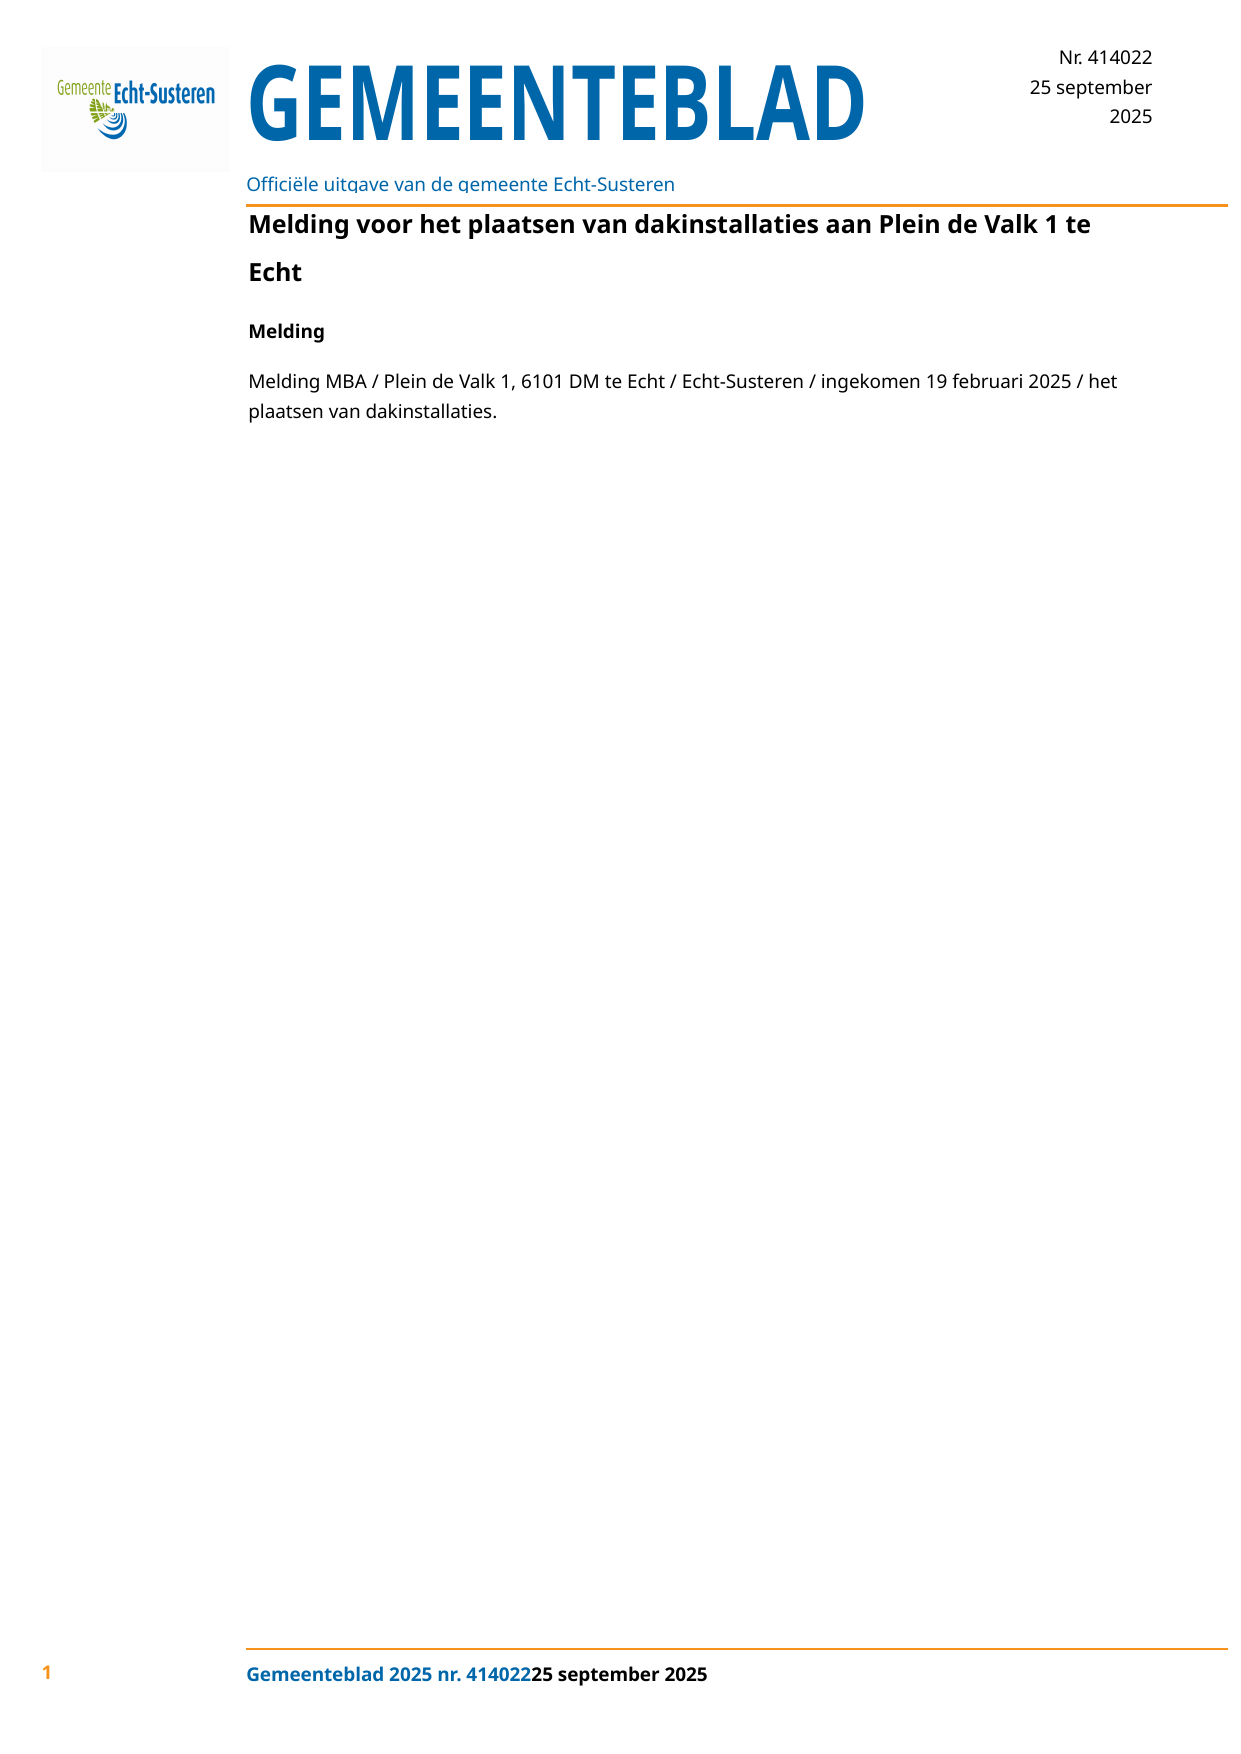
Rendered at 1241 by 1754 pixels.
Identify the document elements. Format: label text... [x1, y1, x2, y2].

picture [41, 47, 231, 172]
text Melding voor het plaatsen van dakinstallaties aan Plein de Valk 1 te Echt [248, 207, 1152, 288]
text Melding MBA / Plein de Valk 1, 6101 DM te Echt / Echt-Susteren / ingekomen 19 februari 2025 / het plaatsen van dakinstallaties. [248, 368, 1152, 424]
text Melding [248, 318, 1152, 344]
